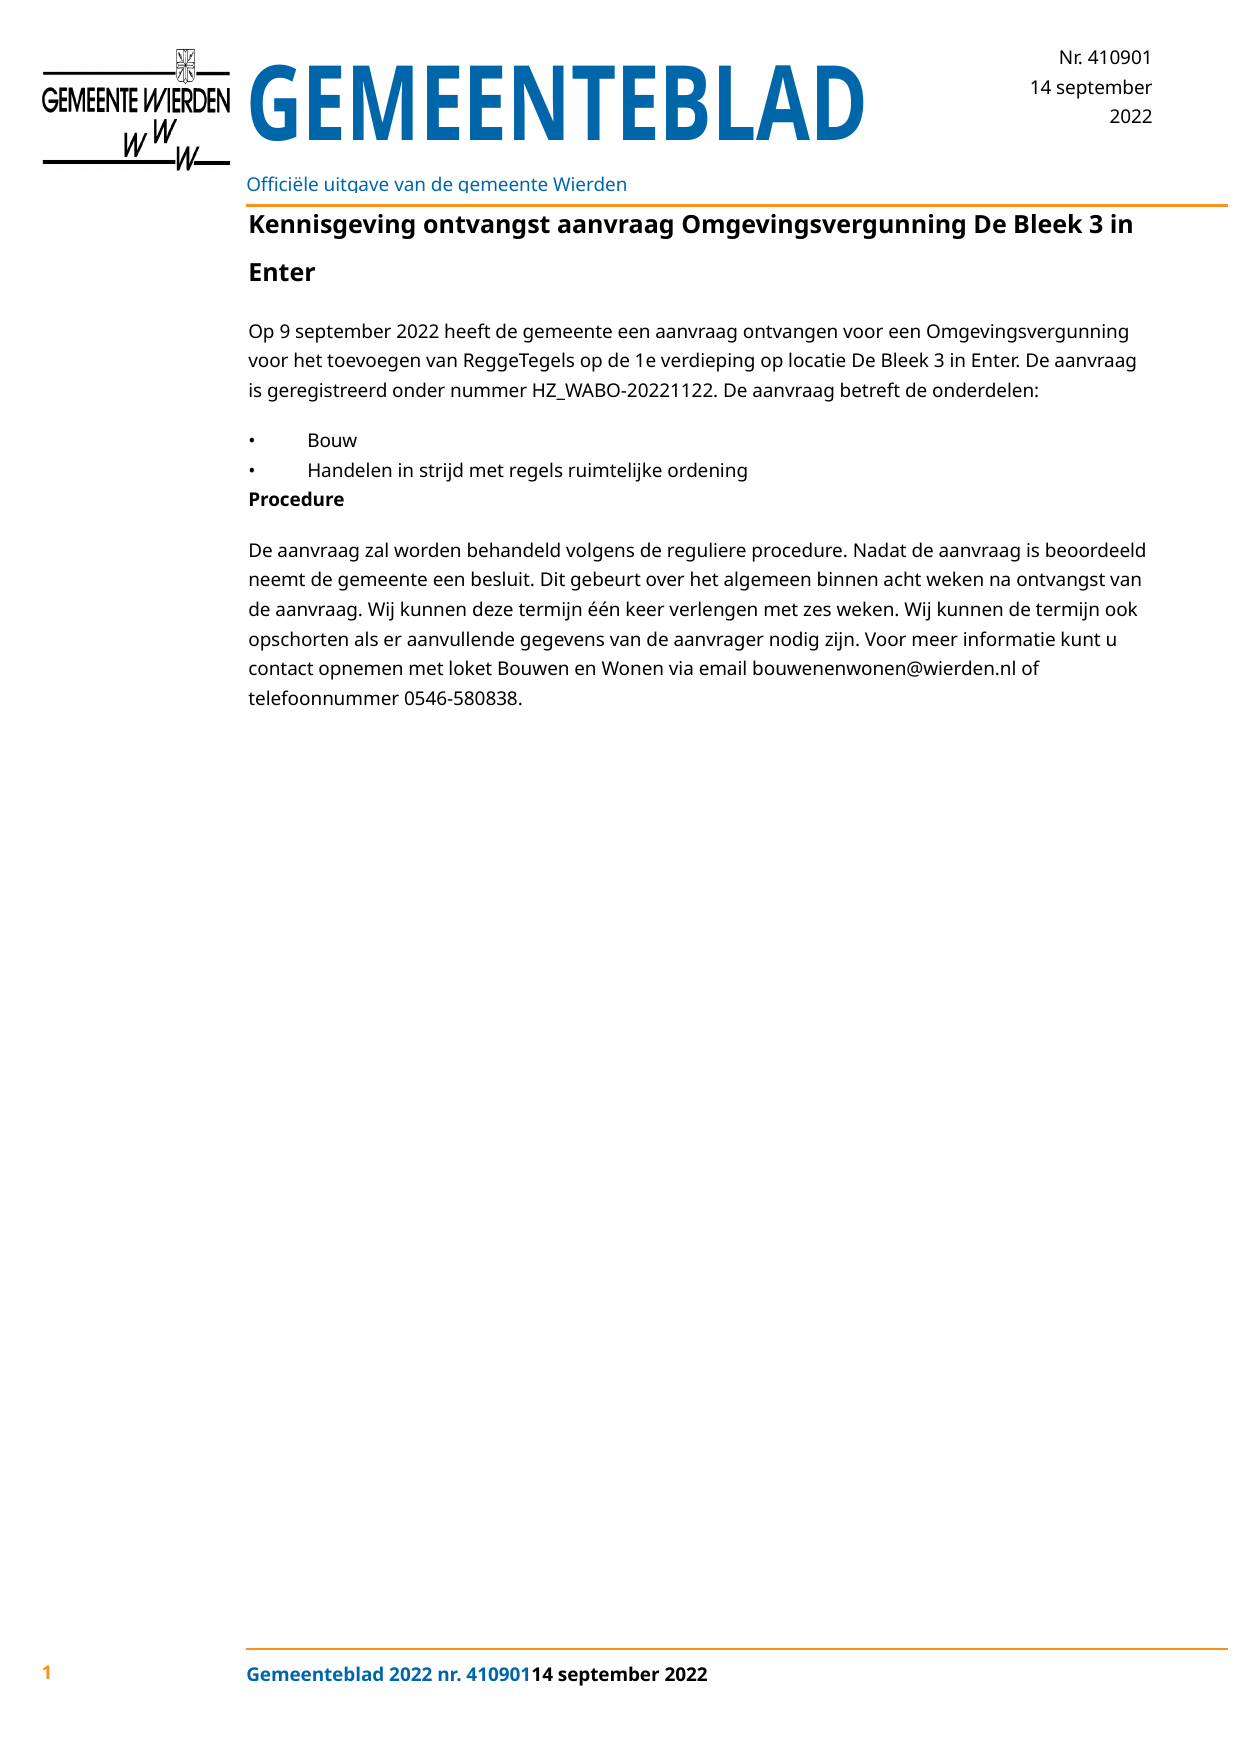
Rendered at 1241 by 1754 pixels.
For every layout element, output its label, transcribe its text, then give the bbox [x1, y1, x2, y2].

text Op 9 september 2022 heeft de gemeente een aanvraag ontvangen voor een Omgevingsvergunning voor het toevoegen van ReggeTegels op de 1e verdieping op locatie De Bleek 3 in Enter. De aanvraag is geregistreerd onder nummer HZ_WABO-20221122. De aanvraag betreft de onderdelen: [248, 318, 1152, 403]
text Kennisgeving ontvangst aanvraag Omgevingsvergunning De Bleek 3 in Enter [248, 207, 1152, 288]
list Bouw [248, 427, 1152, 453]
text Procedure [248, 487, 1152, 512]
text De aanvraag zal worden behandeld volgens de reguliere procedure. Nadat de aanvraag is beoordeeld neemt de gemeente een besluit. Dit gebeurt over het algemeen binnen acht weken na ontvangst van de aanvraag. Wij kunnen deze termijn één keer verlengen met zes weken. Wij kunnen de termijn ook opschorten als er aanvullende gegevens van de aanvrager nodig zijn. Voor meer informatie kunt u contact opnemen met loket Bouwen en Wonen via email bouwenenwonen@wierden.nl of telefoonnummer 0546-580838. [248, 537, 1152, 711]
picture [41, 47, 231, 172]
list Handelen in strijd met regels ruimtelijke ordening [248, 457, 1152, 483]
